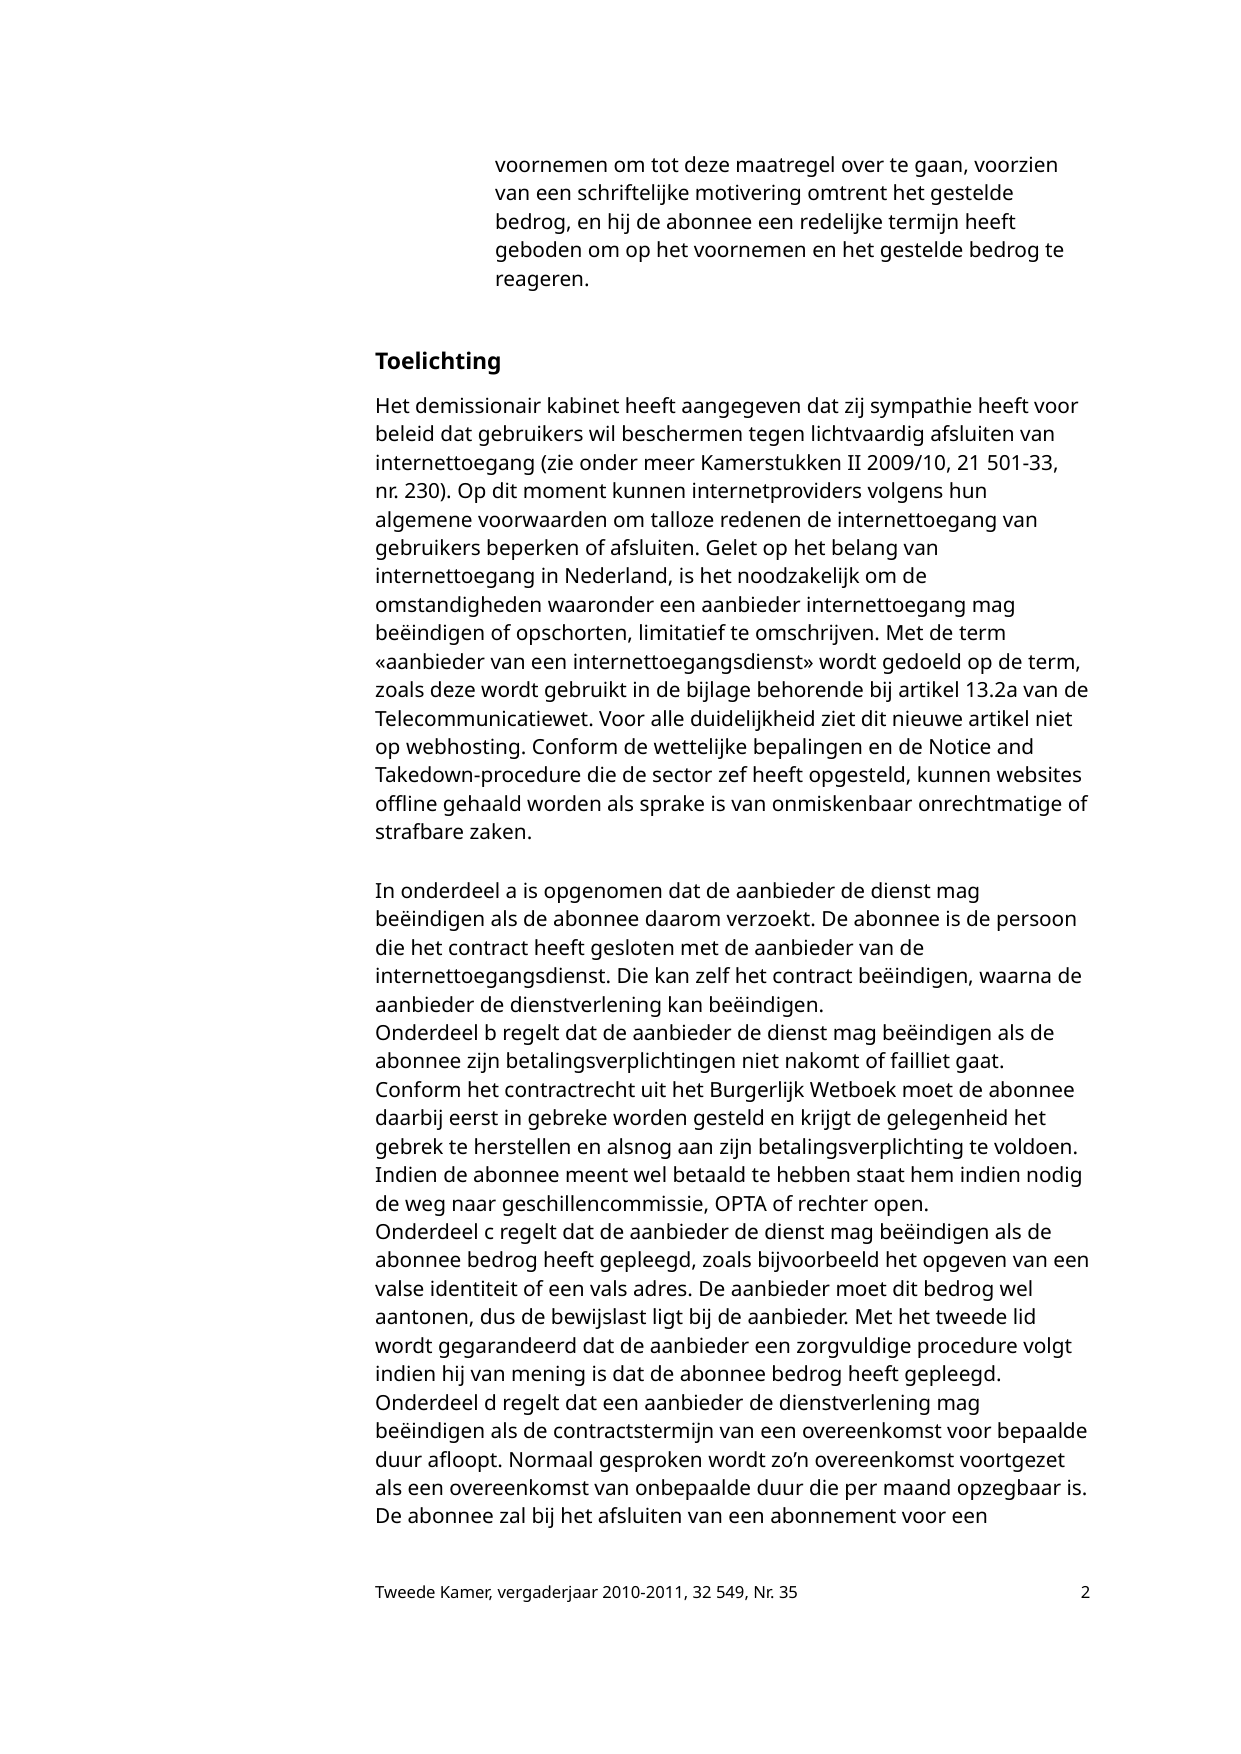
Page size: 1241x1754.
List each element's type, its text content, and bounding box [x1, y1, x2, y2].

text Onderdeel c regelt dat de aanbieder de dienst mag beëindigen als de abonnee bedrog heeft gepleegd, zoals bijvoorbeeld het opgeven van een valse identiteit of een vals adres. De aanbieder moet dit bedrog wel aantonen, dus de bewijslast ligt bij de aanbieder. Met het tweede lid wordt gegarandeerd dat de aanbieder een zorgvuldige procedure volgt indien hij van mening is dat de abonnee bedrog heeft gepleegd. [375, 1217, 1090, 1388]
list voornemen om tot deze maatregel over te gaan, voorzien van een schriftelijke motivering omtrent het gestelde bedrog, en hij de abonnee een redelijke termijn heeft geboden om op het voornemen en het gestelde bedrog te reageren. [420, 150, 1090, 292]
text Onderdeel b regelt dat de aanbieder de dienst mag beëindigen als de abonnee zijn betalingsverplichtingen niet nakomt of failliet gaat. Conform het contractrecht uit het Burgerlijk Wetboek moet de abonnee daarbij eerst in gebreke worden gesteld en krijgt de gelegenheid het gebrek te herstellen en alsnog aan zijn betalingsverplichting te voldoen. Indien de abonnee meent wel betaald te hebben staat hem indien nodig de weg naar geschillencommissie, OPTA of rechter open. [375, 1018, 1090, 1217]
text Het demissionair kabinet heeft aangegeven dat zij sympathie heeft voor beleid dat gebruikers wil beschermen tegen lichtvaardig afsluiten van internettoegang (zie onder meer Kamerstukken II 2009/10, 21 501-33, nr. 230). Op dit moment kunnen internetproviders volgens hun algemene voorwaarden om talloze redenen de internettoegang van gebruikers beperken of afsluiten. Gelet op het belang van internettoegang in Nederland, is het noodzakelijk om de omstandigheden waaronder een aanbieder internettoegang mag beëindigen of opschorten, limitatief te omschrijven. Met de term «aanbieder van een internettoegangsdienst» wordt gedoeld op de term, zoals deze wordt gebruikt in de bijlage behorende bij artikel 13.2a van de Telecommunicatiewet. Voor alle duidelijkheid ziet dit nieuwe artikel niet op webhosting. Conform de wettelijke bepalingen en de Notice and Takedown-procedure die de sector zef heeft opgesteld, kunnen websites offline gehaald worden als sprake is van onmiskenbaar onrechtmatige of strafbare zaken. [375, 391, 1090, 846]
text Onderdeel d regelt dat een aanbieder de dienstverlening mag beëindigen als de contractstermijn van een overeenkomst voor bepaalde duur afloopt. Normaal gesproken wordt zo’n overeenkomst voortgezet als een overeenkomst van onbepaalde duur die per maand opzegbaar is. De abonnee zal bij het afsluiten van een abonnement voor een [375, 1388, 1090, 1530]
text In onderdeel a is opgenomen dat de aanbieder de dienst mag beëindigen als de abonnee daarom verzoekt. De abonnee is de persoon die het contract heeft gesloten met de aanbieder van de internettoegangsdienst. Die kan zelf het contract beëindigen, waarna de aanbieder de dienstverlening kan beëindigen. [375, 876, 1090, 1018]
subtitle Toelichting [375, 345, 1090, 376]
